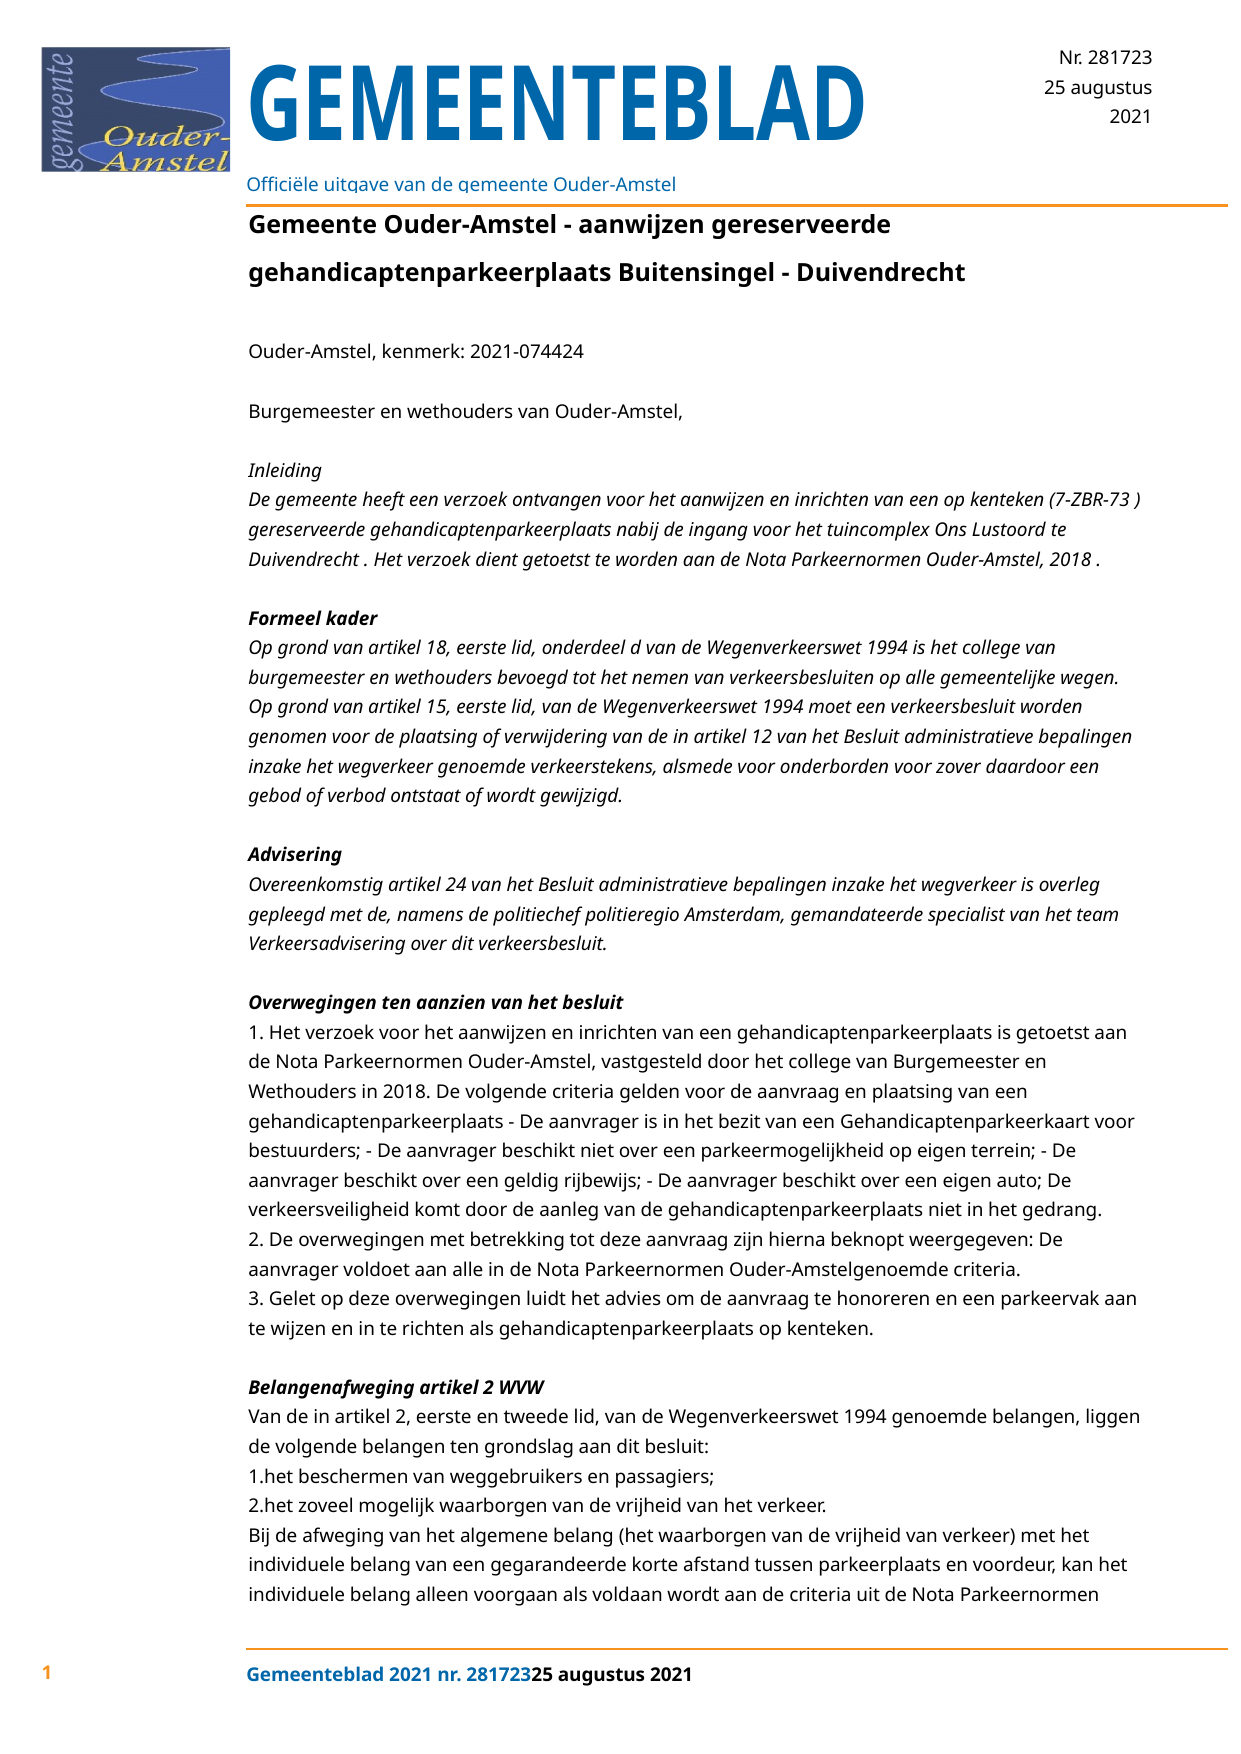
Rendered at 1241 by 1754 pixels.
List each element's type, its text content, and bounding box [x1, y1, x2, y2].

text 1. Het verzoek voor het aanwijzen en inrichten van een gehandicaptenparkeerplaats is getoetst aan de Nota Parkeernormen Ouder-Amstel, vastgesteld door het college van Burgemeester en Wethouders in 2018. De volgende criteria gelden voor de aanvraag en plaatsing van een gehandicaptenparkeerplaats - De aanvrager is in het bezit van een Gehandicaptenparkeerkaart voor bestuurders; - De aanvrager beschikt niet over een parkeermogelijkheid op eigen terrein; - De aanvrager beschikt over een geldig rijbewijs; - De aanvrager beschikt over een eigen auto; De verkeersveiligheid komt door de aanleg van de gehandicaptenparkeerplaats niet in het gedrang. [248, 1019, 1152, 1222]
text Op grond van artikel 15, eerste lid, van de Wegenverkeerswet 1994 moet een verkeersbesluit worden genomen voor de plaatsing of verwijdering van de in artikel 12 van het Besluit administratieve bepalingen inzake het wegverkeer genoemde verkeerstekens, alsmede voor onderborden voor zover daardoor een gebod of verbod ontstaat of wordt gewijzigd. [248, 694, 1152, 808]
text Op grond van artikel 18, eerste lid, onderdeel d van de Wegenverkeerswet 1994 is het college van burgemeester en wethouders bevoegd tot het nemen van verkeersbesluiten op alle gemeentelijke wegen. [248, 634, 1152, 690]
text 2.het zoveel mogelijk waarborgen van de vrijheid van het verkeer. [248, 1492, 1152, 1518]
text 1.het beschermen van weggebruikers en passagiers; [248, 1463, 1152, 1488]
text De gemeente heeft een verzoek ontvangen voor het aanwijzen en inrichten van een op kenteken (7-ZBR-73 ) gereserveerde gehandicaptenparkeerplaats nabij de ingang voor het tuincomplex Ons Lustoord te Duivendrecht . Het verzoek dient getoetst te worden aan de Nota Parkeernormen Ouder-Amstel, 2018 . [248, 487, 1152, 571]
text Gemeente Ouder-Amstel - aanwijzen gereserveerde gehandicaptenparkeerplaats Buitensingel - Duivendrecht [248, 207, 1152, 288]
text Overwegingen ten aanzien van het besluit [248, 989, 1152, 1015]
text Formeel kader [248, 605, 1152, 631]
text 3. Gelet op deze overwegingen luidt het advies om de aanvraag te honoreren en een parkeervak aan te wijzen en in te richten als gehandicaptenparkeerplaats op kenteken. [248, 1285, 1152, 1341]
text Ouder-Amstel, kenmerk: 2021-074424 [248, 339, 1152, 364]
text Advisering [248, 842, 1152, 867]
text Bij de afweging van het algemene belang (het waarborgen van de vrijheid van verkeer) met het individuele belang van een gegarandeerde korte afstand tussen parkeerplaats en voordeur, kan het individuele belang alleen voorgaan als voldaan wordt aan de criteria uit de Nota Parkeernormen [248, 1522, 1152, 1607]
text Van de in artikel 2, eerste en tweede lid, van de Wegenverkeerswet 1994 genoemde belangen, liggen de volgende belangen ten grondslag aan dit besluit: [248, 1404, 1152, 1459]
text Burgemeester en wethouders van Ouder-Amstel, [248, 398, 1152, 423]
text Belangenafweging artikel 2 WVW [248, 1374, 1152, 1400]
text 2. De overwegingen met betrekking tot deze aanvraag zijn hierna beknopt weergegeven: De aanvrager voldoet aan alle in de Nota Parkeernormen Ouder-Amstelgenoemde criteria. [248, 1226, 1152, 1281]
text Inleiding [248, 457, 1152, 483]
picture [41, 47, 231, 172]
text Overeenkomstig artikel 24 van het Besluit administratieve bepalingen inzake het wegverkeer is overleg gepleegd met de, namens de politiechef politieregio Amsterdam, gemandateerde specialist van het team Verkeersadvisering over dit verkeersbesluit. [248, 871, 1152, 956]
